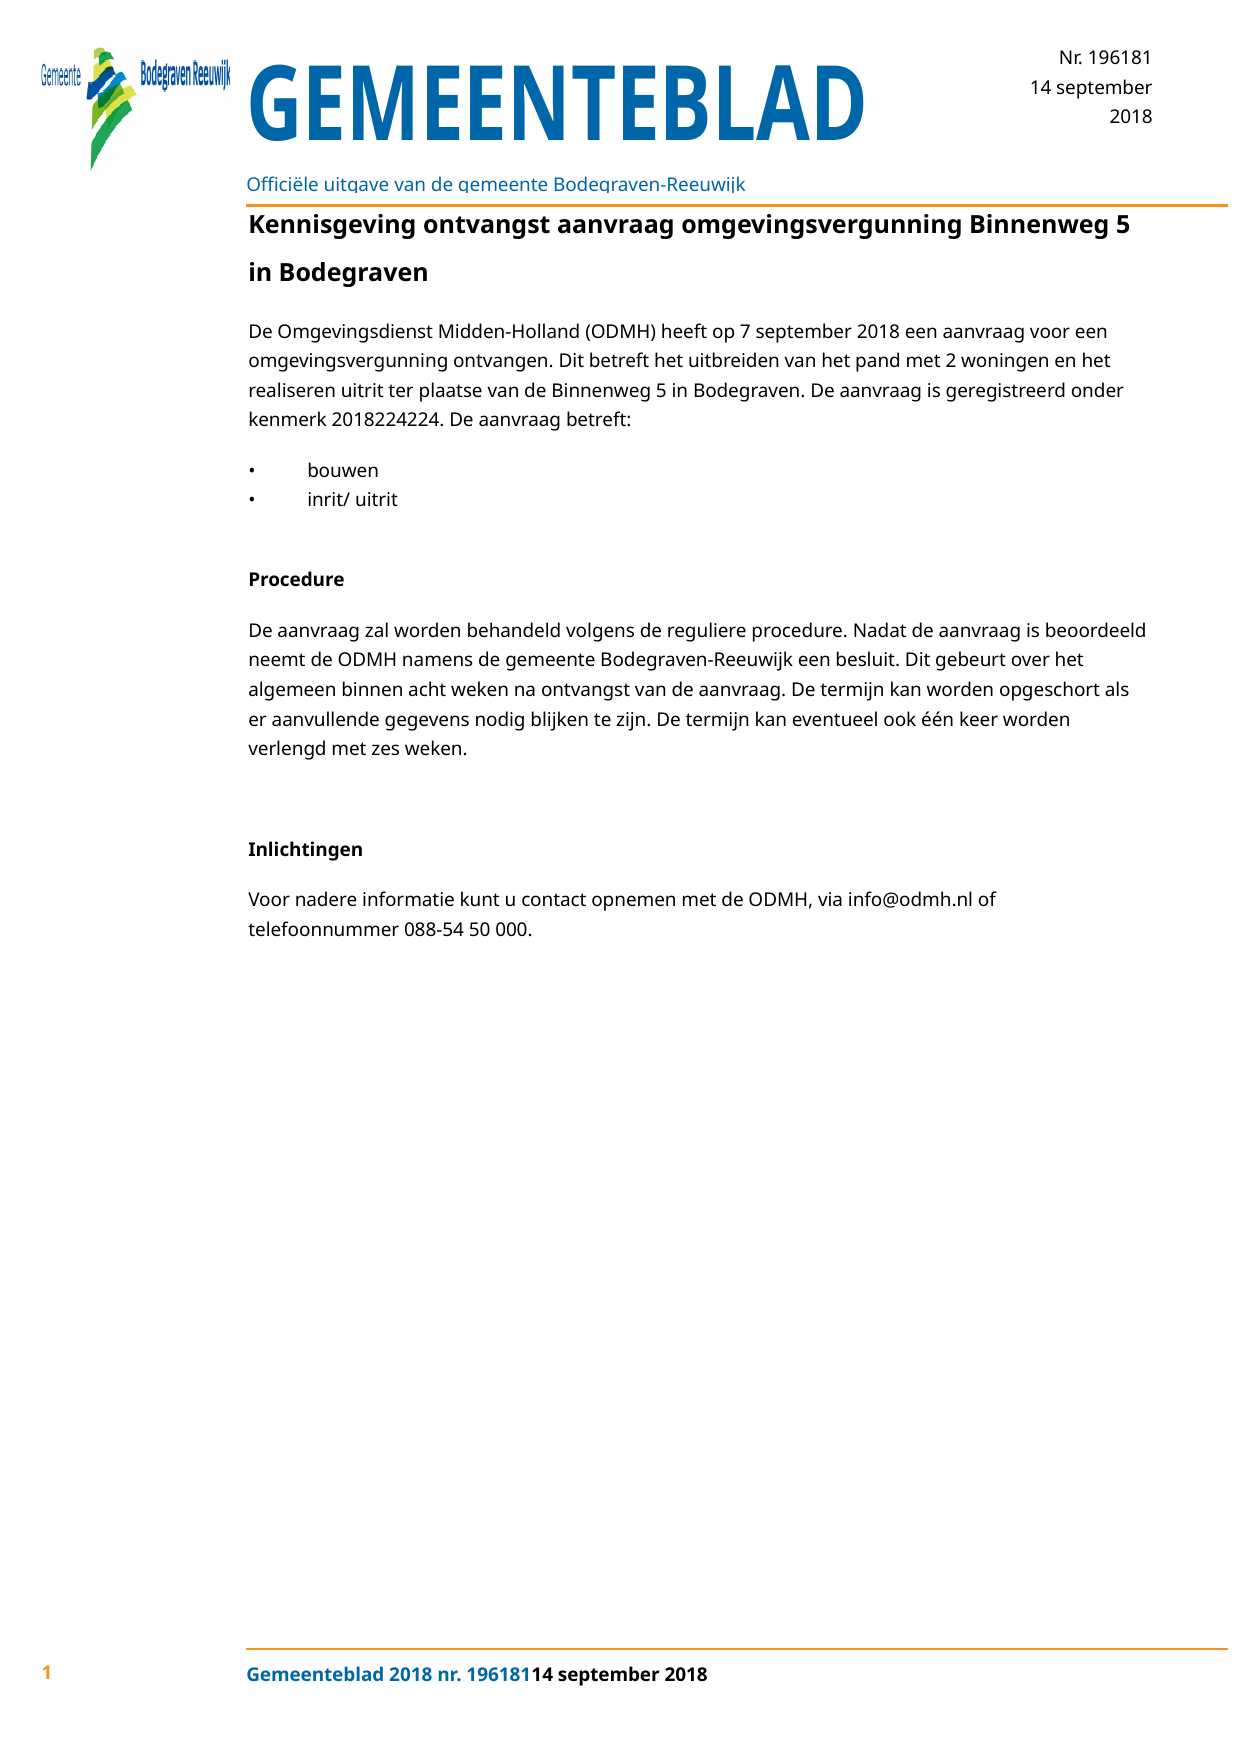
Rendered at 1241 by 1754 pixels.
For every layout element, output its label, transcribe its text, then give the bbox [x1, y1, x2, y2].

text Inlichtingen [248, 836, 1152, 862]
picture [41, 47, 231, 172]
text De Omgevingsdienst Midden-Holland (ODMH) heeft op 7 september 2018 een aanvraag voor een omgevingsvergunning ontvangen. Dit betreft het uitbreiden van het pand met 2 woningen en het realiseren uitrit ter plaatse van de Binnenweg 5 in Bodegraven. De aanvraag is geregistreerd onder kenmerk 2018224224. De aanvraag betreft: [248, 318, 1152, 432]
text De aanvraag zal worden behandeld volgens de reguliere procedure. Nadat de aanvraag is beoordeeld neemt de ODMH namens de gemeente Bodegraven-Reeuwijk een besluit. Dit gebeurt over het algemeen binnen acht weken na ontvangst van de aanvraag. De termijn kan worden opgeschort als er aanvullende gegevens nodig blijken te zijn. De termijn kan eventueel ook één keer worden verlengd met zes weken. [248, 617, 1152, 761]
text Procedure [248, 567, 1152, 592]
list bouwen [248, 457, 1152, 483]
text Kennisgeving ontvangst aanvraag omgevingsvergunning Binnenweg 5 in Bodegraven [248, 207, 1152, 288]
text Voor nadere informatie kunt u contact opnemen met de ODMH, via info@odmh.nl of telefoonnummer 088-54 50 000. [248, 887, 1152, 942]
list inrit/ uitrit [248, 487, 1152, 512]
